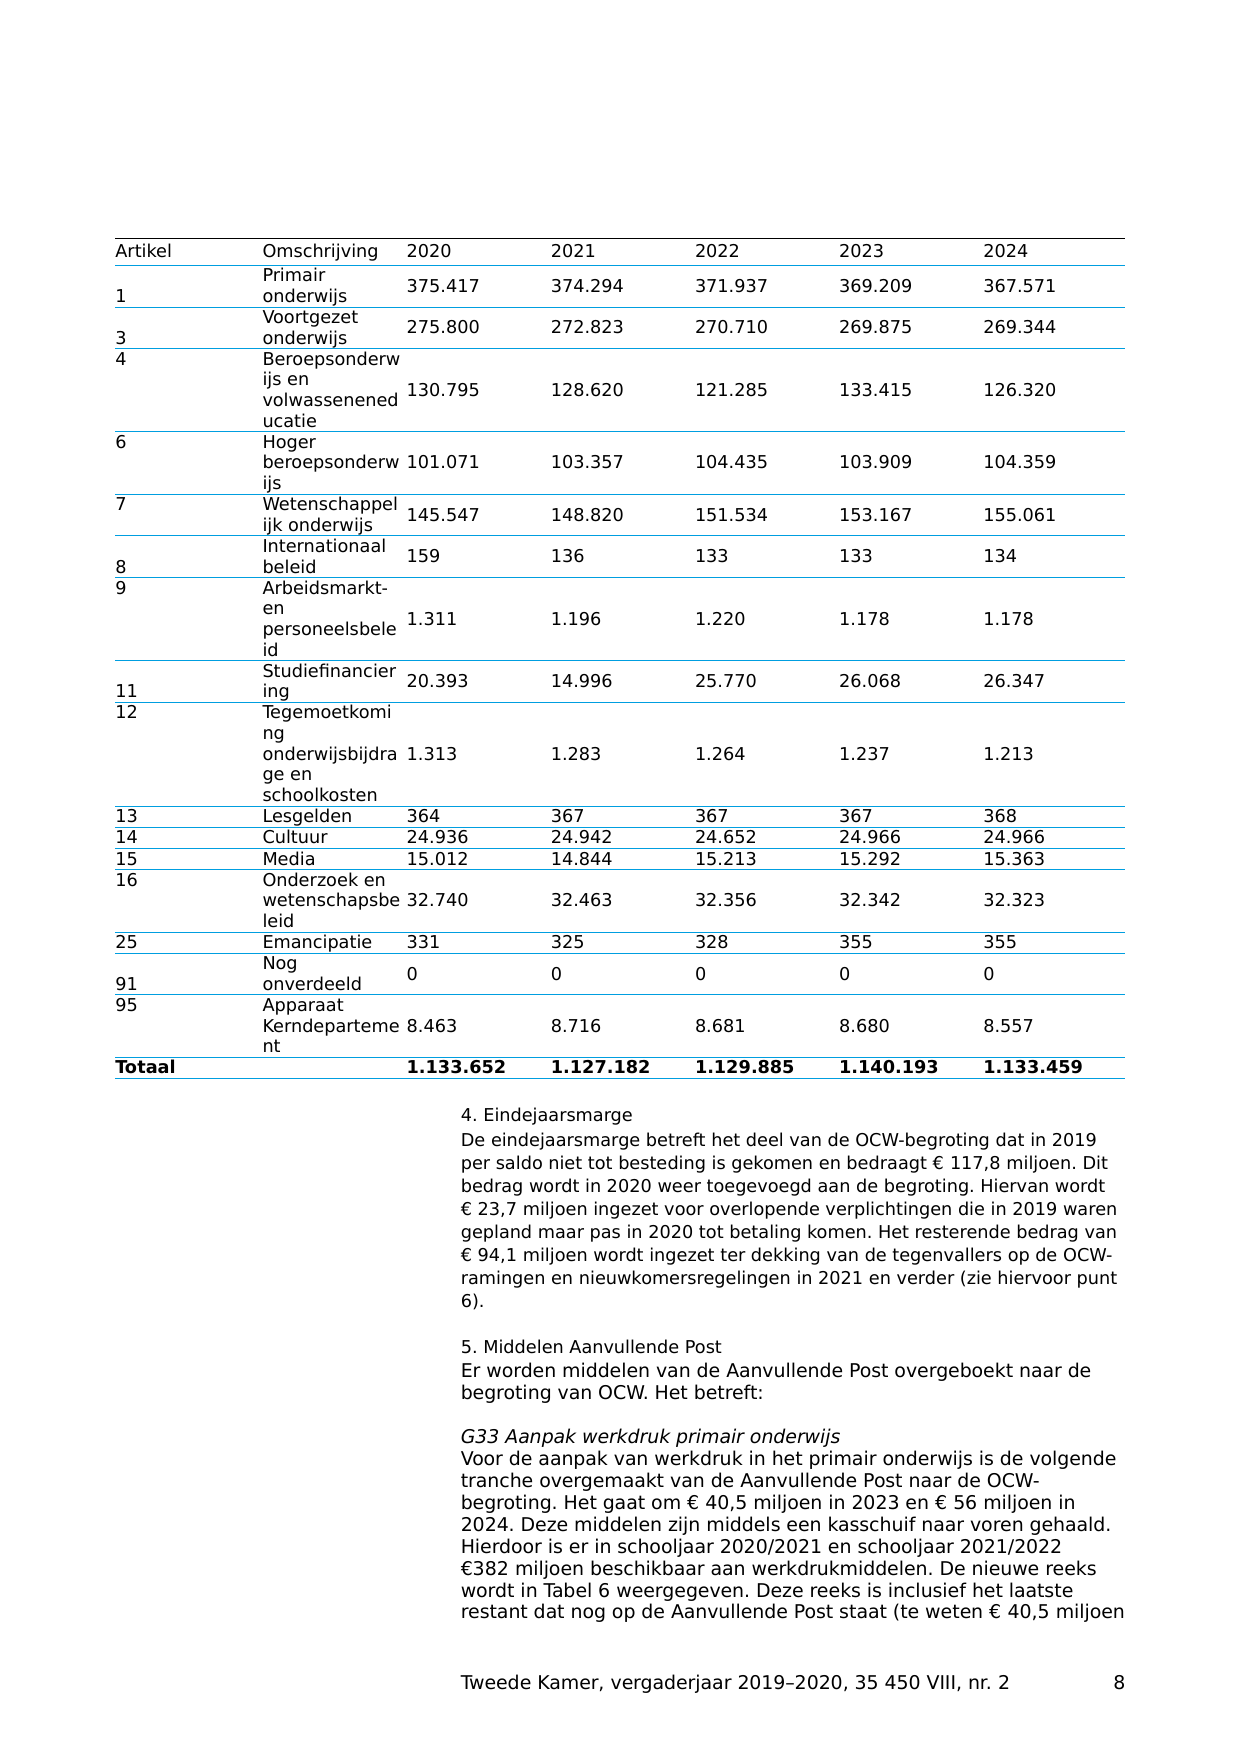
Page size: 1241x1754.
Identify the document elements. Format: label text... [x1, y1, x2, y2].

table_cell 367.571 [980, 266, 1125, 306]
table_cell 355 [836, 933, 980, 953]
table_cell 151.534 [692, 495, 836, 535]
table_cell 24.942 [548, 828, 692, 848]
table_cell 1.127.182 [548, 1058, 692, 1078]
table_cell 364 [404, 807, 548, 827]
table_cell 0 [404, 954, 548, 994]
table_cell 16 [115, 870, 259, 931]
table_cell 1.178 [836, 578, 980, 660]
table_cell Primair onderwijs [259, 266, 403, 306]
table_cell 130.795 [404, 349, 548, 431]
table_cell 121.285 [692, 349, 836, 431]
table_cell 7 [115, 495, 259, 535]
table_cell 20.393 [404, 661, 548, 702]
table_cell 25.770 [692, 661, 836, 702]
table_header Tabel 5 Uitgekeerde relevante loon- en prijsontwikkeling tranche 2020 (bedragen x € 1.000) [115, 213, 1125, 238]
table_cell 1.311 [404, 578, 548, 660]
table_cell 1.140.193 [836, 1058, 980, 1078]
table_cell 24.966 [980, 828, 1125, 848]
table_cell 1.313 [404, 703, 548, 806]
table_cell 103.357 [548, 432, 692, 494]
table_cell 25 [115, 933, 259, 953]
table_cell 367 [548, 807, 692, 827]
table_cell 1.196 [548, 578, 692, 660]
table_cell 12 [115, 703, 259, 806]
table_cell 269.875 [836, 308, 980, 348]
table_cell 32.740 [404, 870, 548, 931]
table_cell 15.012 [404, 849, 548, 869]
text G33 Aanpak werkdruk primair onderwijs [461, 1426, 1125, 1448]
table_cell 270.710 [692, 308, 836, 348]
table_cell 1.237 [836, 703, 980, 806]
table_cell 328 [692, 933, 836, 953]
table_cell 331 [404, 933, 548, 953]
table_cell Media [259, 849, 403, 869]
table_cell 13 [115, 807, 259, 827]
table_cell Internationaal beleid [259, 536, 403, 577]
table_cell 1.213 [980, 703, 1125, 806]
table_cell 3 [115, 308, 259, 348]
table_cell 91 [115, 954, 259, 994]
table_cell Wetenschappelijk onderwijs [259, 495, 403, 535]
table_cell 1.178 [980, 578, 1125, 660]
table_cell Hoger beroepsonderwijs [259, 432, 403, 494]
table_cell 367 [836, 807, 980, 827]
table_cell 26.347 [980, 661, 1125, 702]
text Er worden middelen van de Aanvullende Post overgeboekt naar de begroting van OCW. Het betreft: [461, 1360, 1125, 1426]
table_cell 8.716 [548, 995, 692, 1057]
table_cell 153.167 [836, 495, 980, 535]
table_cell 148.820 [548, 495, 692, 535]
table_cell 126.320 [980, 349, 1125, 431]
table_cell 104.359 [980, 432, 1125, 494]
table_cell 14 [115, 828, 259, 848]
table_cell 1.283 [548, 703, 692, 806]
table_cell 133.415 [836, 349, 980, 431]
table_cell 14.996 [548, 661, 692, 702]
table_cell 15.292 [836, 849, 980, 869]
table_cell 2023 [836, 239, 980, 265]
table_cell 103.909 [836, 432, 980, 494]
table_cell 1.133.652 [404, 1058, 548, 1078]
table_cell 101.071 [404, 432, 548, 494]
table_cell Tegemoetkoming onderwijsbijdrage en schoolkosten [259, 703, 403, 806]
table_cell 136 [548, 536, 692, 577]
table_cell 95 [115, 995, 259, 1057]
table_cell 1.129.885 [692, 1058, 836, 1078]
table_cell 0 [548, 954, 692, 994]
table_cell 26.068 [836, 661, 980, 702]
table_cell 2020 [404, 239, 548, 265]
text De eindejaarsmarge betreft het deel van de OCW-begroting dat in 2019 per saldo niet tot besteding is gekomen en bedraagt € 117,8 miljoen. Dit bedrag wordt in 2020 weer toegevoegd aan de begroting. Hiervan wordt € 23,7 miljoen ingezet voor overlopende verplichtingen die in 2019 waren gepland maar pas in 2020 tot betaling komen. Het resterende bedrag van € 94,1 miljoen wordt ingezet ter dekking van de tegenvallers op de OCW-ramingen en nieuwkomersregelingen in 2021 en verder (zie hiervoor punt 6). [461, 1128, 1125, 1312]
text 4. Eindejaarsmarge [461, 1103, 1125, 1126]
table_cell 368 [980, 807, 1125, 827]
table_cell 1.133.459 [980, 1058, 1125, 1078]
table_cell 32.323 [980, 870, 1125, 931]
table_cell 0 [836, 954, 980, 994]
table_cell 133 [836, 536, 980, 577]
table_cell 134 [980, 536, 1125, 577]
table_cell 2021 [548, 239, 692, 265]
table_cell Artikel [115, 239, 259, 265]
table_cell 1 [115, 266, 259, 306]
table_cell 272.823 [548, 308, 692, 348]
text 5. Middelen Aanvullende Post [461, 1335, 1125, 1358]
table_cell 24.652 [692, 828, 836, 848]
table_cell 9 [115, 578, 259, 660]
table_cell 15 [115, 849, 259, 869]
table_cell 32.342 [836, 870, 980, 931]
table_cell 367 [692, 807, 836, 827]
table_cell 8.680 [836, 995, 980, 1057]
table_cell 32.463 [548, 870, 692, 931]
table_cell 325 [548, 933, 692, 953]
table_cell 155.061 [980, 495, 1125, 535]
table_cell Voortgezet onderwijs [259, 308, 403, 348]
table_cell 14.844 [548, 849, 692, 869]
table_cell 133 [692, 536, 836, 577]
table_cell 15.363 [980, 849, 1125, 869]
text Voor de aanpak van werkdruk in het primair onderwijs is de volgende tranche overgemaakt van de Aanvullende Post naar de OCW-begroting. Het gaat om € 40,5 miljoen in 2023 en € 56 miljoen in 2024. Deze middelen zijn middels een kasschuif naar voren gehaald. Hierdoor is er in schooljaar 2020/2021 en schooljaar 2021/2022 €382 miljoen beschikbaar aan werkdrukmiddelen. De nieuwe reeks wordt in Tabel 6 weergegeven. Deze reeks is inclusief het laatste restant dat nog op de Aanvullende Post staat (te weten € 40,5 miljoen [461, 1448, 1125, 1623]
table_cell 128.620 [548, 349, 692, 431]
table_cell 275.800 [404, 308, 548, 348]
table_cell 8 [115, 536, 259, 577]
table_cell Omschrijving [259, 239, 403, 265]
table_cell Cultuur [259, 828, 403, 848]
table_cell 1.220 [692, 578, 836, 660]
table_cell 1.264 [692, 703, 836, 806]
table_cell Beroepsonderwijs en volwasseneneducatie [259, 349, 403, 431]
table_cell 24.966 [836, 828, 980, 848]
table_cell 4 [115, 349, 259, 431]
table_cell 355 [980, 933, 1125, 953]
table_cell Lesgelden [259, 807, 403, 827]
table_cell 159 [404, 536, 548, 577]
table_cell 369.209 [836, 266, 980, 306]
table_cell 374.294 [548, 266, 692, 306]
table_cell 8.463 [404, 995, 548, 1057]
table_cell 11 [115, 661, 259, 702]
table_cell 32.356 [692, 870, 836, 931]
table_cell 269.344 [980, 308, 1125, 348]
table_cell Arbeidsmarkt- en personeelsbeleid [259, 578, 403, 660]
table_cell Studiefinanciering [259, 661, 403, 702]
table_cell 375.417 [404, 266, 548, 306]
table_cell Apparaat Kerndepartement [259, 995, 403, 1057]
table_cell Totaal [115, 1058, 403, 1078]
table_cell 24.936 [404, 828, 548, 848]
table_cell 8.557 [980, 995, 1125, 1057]
table_cell 0 [980, 954, 1125, 994]
table_cell 371.937 [692, 266, 836, 306]
table_cell 104.435 [692, 432, 836, 494]
table_cell 2022 [692, 239, 836, 265]
table_cell Nog onverdeeld [259, 954, 403, 994]
table_cell 145.547 [404, 495, 548, 535]
table_cell Onderzoek en wetenschapsbeleid [259, 870, 403, 931]
table_cell 2024 [980, 239, 1125, 265]
table_cell 0 [692, 954, 836, 994]
table_cell Emancipatie [259, 933, 403, 953]
table_cell 6 [115, 432, 259, 494]
table_cell 15.213 [692, 849, 836, 869]
table_cell 8.681 [692, 995, 836, 1057]
